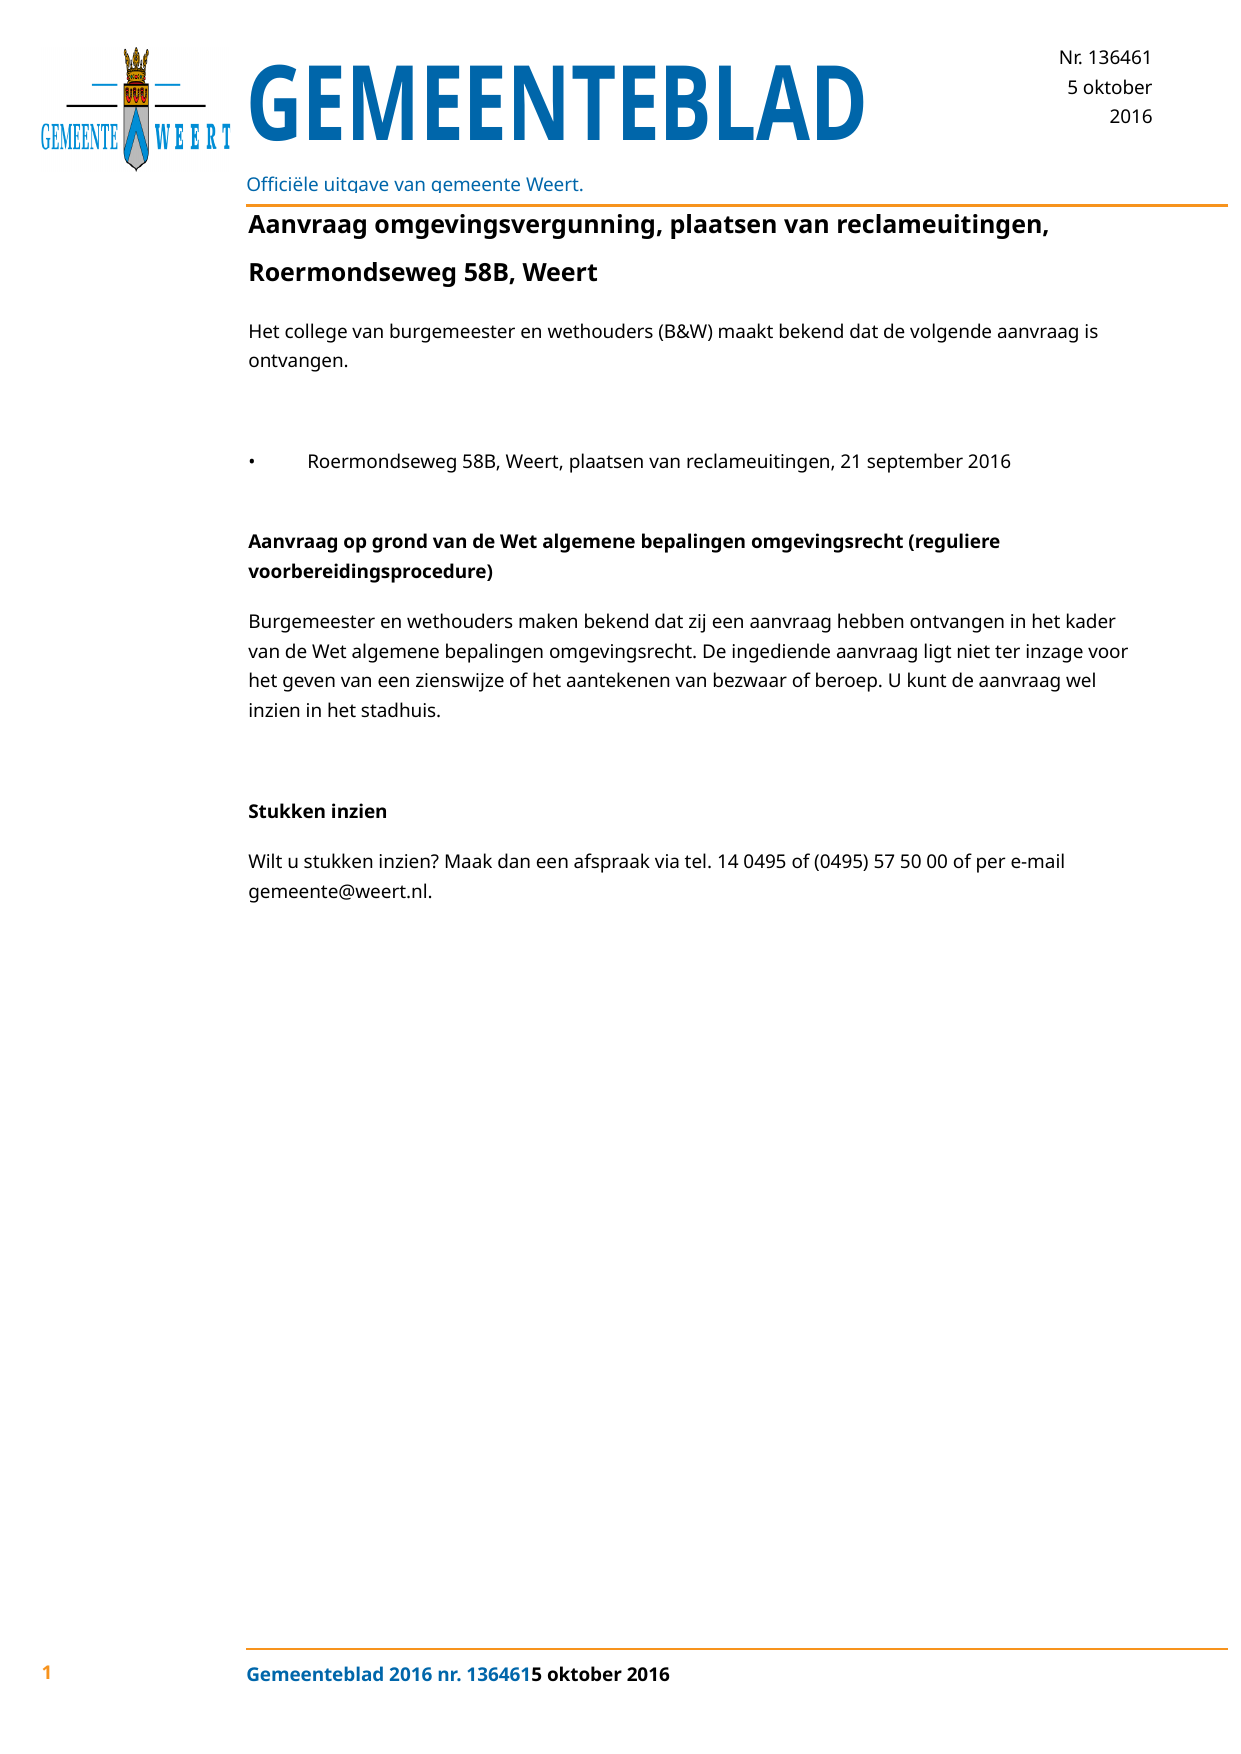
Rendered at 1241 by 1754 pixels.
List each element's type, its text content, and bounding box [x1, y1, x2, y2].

picture [41, 47, 231, 172]
text Stukken inzien [248, 798, 1152, 824]
text Het college van burgemeester en wethouders (B&W) maakt bekend dat de volgende aanvraag is ontvangen. [248, 318, 1152, 373]
text Aanvraag omgevingsvergunning, plaatsen van reclameuitingen, Roermondseweg 58B, Weert [248, 207, 1152, 288]
list Roermondseweg 58B, Weert, plaatsen van reclameuitingen, 21 september 2016 [248, 448, 1152, 474]
text Wilt u stukken inzien? Maak dan een afspraak via tel. 14 0495 of (0495) 57 50 00 of per e-mail gemeente@weert.nl. [248, 848, 1152, 904]
text Burgemeester en wethouders maken bekend dat zij een aanvraag hebben ontvangen in het kader van de Wet algemene bepalingen omgevingsrecht. De ingediende aanvraag ligt niet ter inzage voor het geven van een zienswijze of het aantekenen van bezwaar of beroep. U kunt de aanvraag wel inzien in het stadhuis. [248, 608, 1152, 723]
text Aanvraag op grond van de Wet algemene bepalingen omgevingsrecht (reguliere voorbereidingsprocedure) [248, 528, 1152, 584]
